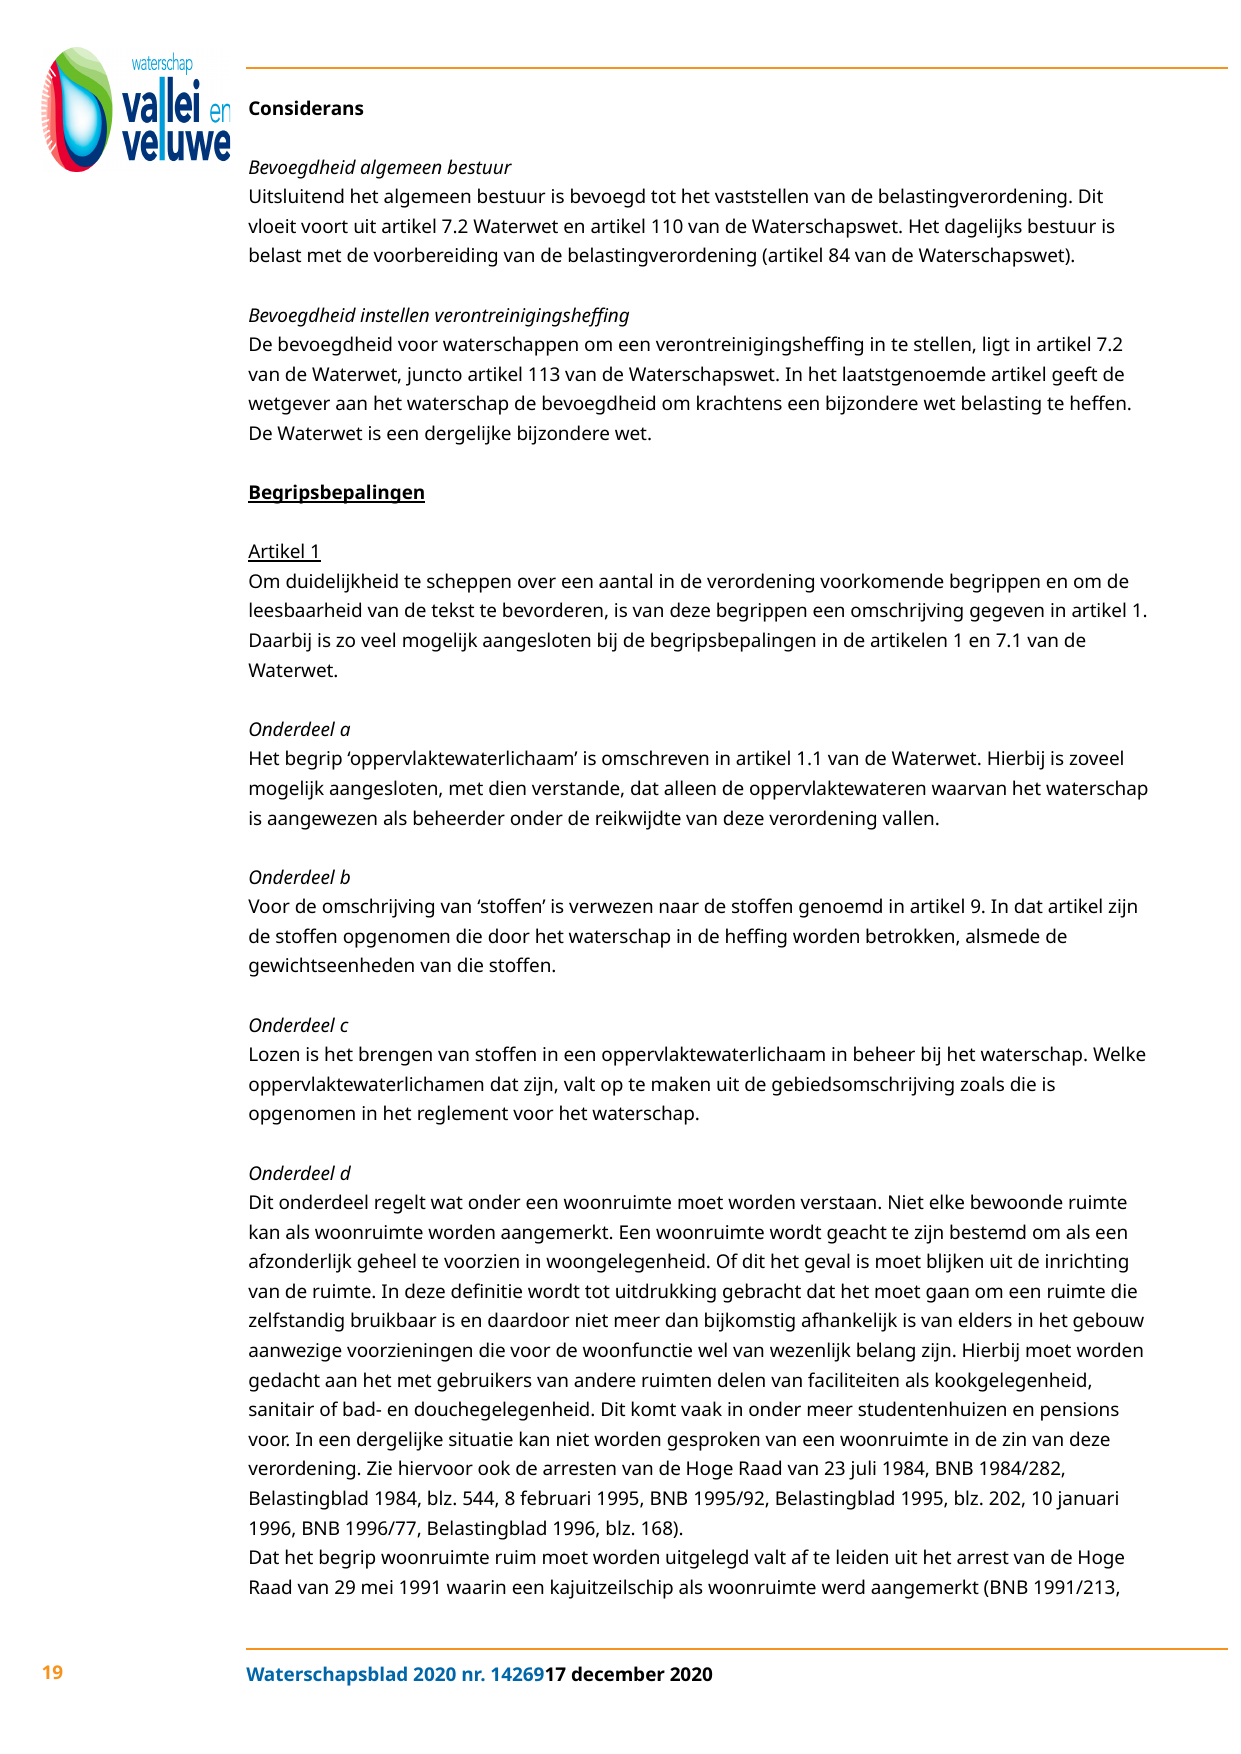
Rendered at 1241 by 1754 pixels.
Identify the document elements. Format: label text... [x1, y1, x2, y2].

picture [41, 47, 231, 172]
text Uitsluitend het algemeen bestuur is bevoegd tot het vaststellen van de belastingverordening. Dit vloeit voort uit artikel 7.2 Waterwet en artikel 110 van de Waterschapswet. Het dagelijks bestuur is belast met de voorbereiding van de belastingverordening (artikel 84 van de Waterschapswet). [248, 183, 1152, 268]
text Dat het begrip woonruimte ruim moet worden uitgelegd valt af te leiden uit het arrest van de Hoge Raad van 29 mei 1991 waarin een kajuitzeilschip als woonruimte werd aangemerkt (BNB 1991/213, [248, 1544, 1152, 1600]
text Bevoegdheid algemeen bestuur [248, 154, 1152, 180]
text Considerans [248, 95, 1152, 121]
text Om duidelijkheid te scheppen over een aantal in de verordening voorkomende begrippen en om de leesbaarheid van de tekst te bevorderen, is van deze begrippen een omschrijving gegeven in artikel 1. Daarbij is zo veel mogelijk aangesloten bij de begripsbepalingen in de artikelen 1 en 7.1 van de Waterwet. [248, 568, 1152, 683]
text Lozen is het brengen van stoffen in een oppervlaktewaterlichaam in beheer bij het waterschap. Welke oppervlaktewaterlichamen dat zijn, valt op te maken uit de gebiedsomschrijving zoals die is opgenomen in het reglement voor het waterschap. [248, 1041, 1152, 1126]
text Voor de omschrijving van ‘stoffen’ is verwezen naar de stoffen genoemd in artikel 9. In dat artikel zijn de stoffen opgenomen die door het waterschap in de heffing worden betrokken, alsmede de gewichtseenheden van die stoffen. [248, 893, 1152, 978]
text De bevoegdheid voor waterschappen om een verontreinigingsheffing in te stellen, ligt in artikel 7.2 van de Waterwet, juncto artikel 113 van de Waterschapswet. In het laatstgenoemde artikel geeft de wetgever aan het waterschap de bevoegdheid om krachtens een bijzondere wet belasting te heffen. De Waterwet is een dergelijke bijzondere wet. [248, 331, 1152, 446]
text Het begrip ‘oppervlaktewaterlichaam’ is omschreven in artikel 1.1 van de Waterwet. Hierbij is zoveel mogelijk aangesloten, met dien verstande, dat alleen de oppervlaktewateren waarvan het waterschap is aangewezen als beheerder onder de reikwijdte van deze verordening vallen. [248, 746, 1152, 831]
text Bevoegdheid instellen verontreinigingsheffing [248, 302, 1152, 328]
text Onderdeel a [248, 716, 1152, 742]
text Dit onderdeel regelt wat onder een woonruimte moet worden verstaan. Niet elke bewoonde ruimte kan als woonruimte worden aangemerkt. Een woonruimte wordt geacht te zijn bestemd om als een afzonderlijk geheel te voorzien in woongelegenheid. Of dit het geval is moet blijken uit de inrichting van de ruimte. In deze definitie wordt tot uitdrukking gebracht dat het moet gaan om een ruimte die zelfstandig bruikbaar is en daardoor niet meer dan bijkomstig afhankelijk is van elders in het gebouw aanwezige voorzieningen die voor de woonfunctie wel van wezenlijk belang zijn. Hierbij moet worden gedacht aan het met gebruikers van andere ruimten delen van faciliteiten als kookgelegenheid, sanitair of bad- en douchegelegenheid. Dit komt vaak in onder meer studentenhuizen en pensions voor. In een dergelijke situatie kan niet worden gesproken van een woonruimte in de zin van deze verordening. Zie hiervoor ook de arresten van de Hoge Raad van 23 juli 1984, BNB 1984/282, Belastingblad 1984, blz. 544, 8 februari 1995, BNB 1995/92, Belastingblad 1995, blz. 202, 10 januari 1996, BNB 1996/77, Belastingblad 1996, blz. 168). [248, 1189, 1152, 1541]
text Onderdeel d [248, 1160, 1152, 1186]
text Artikel 1 [248, 538, 1152, 564]
text Onderdeel b [248, 864, 1152, 890]
text Onderdeel c [248, 1012, 1152, 1038]
text Begripsbepalingen [248, 479, 1152, 505]
